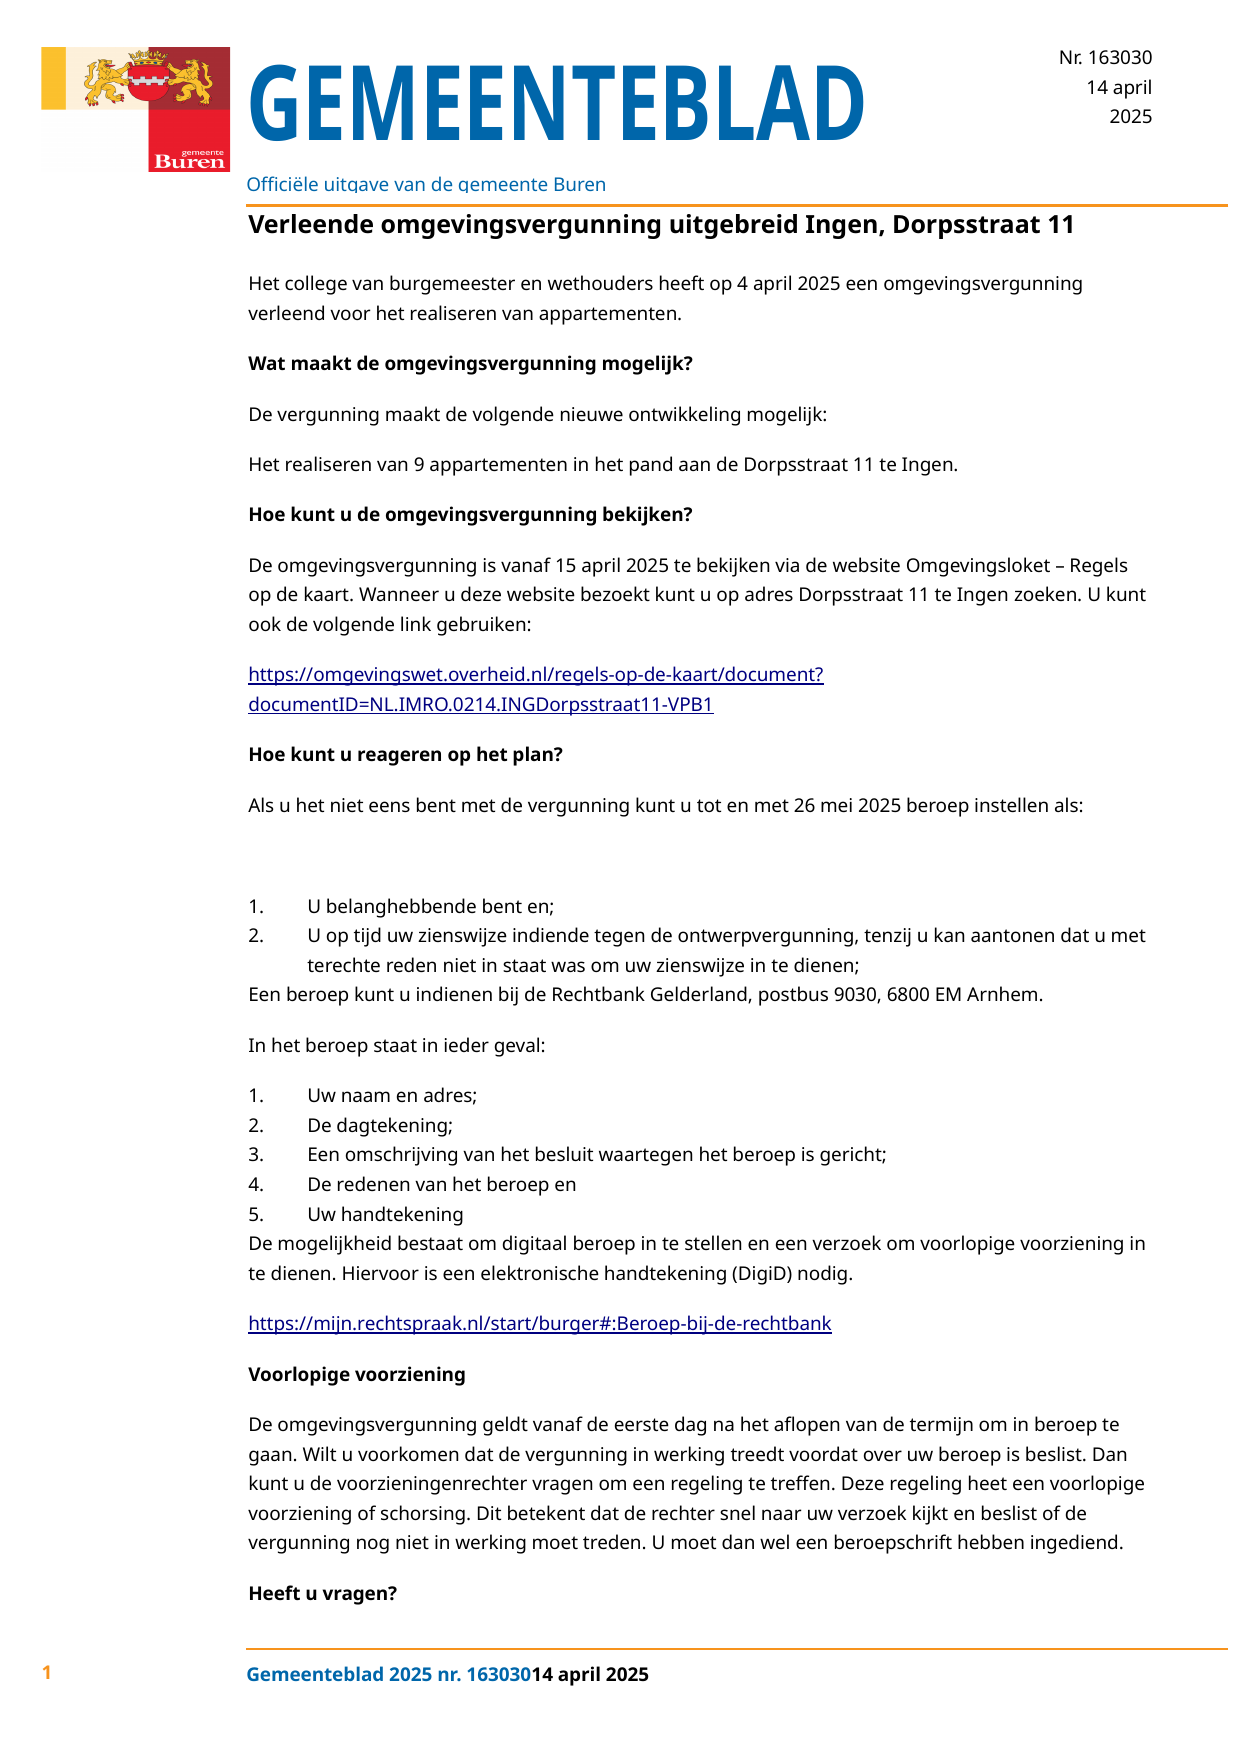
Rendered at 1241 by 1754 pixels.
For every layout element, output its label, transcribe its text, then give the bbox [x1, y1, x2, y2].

text De omgevingsvergunning is vanaf 15 april 2025 te bekijken via de website Omgevingsloket – Regels op de kaart. Wanneer u deze website bezoekt kunt u op adres Dorpsstraat 11 te Ingen zoeken. U kunt ook de volgende link gebruiken: [248, 552, 1152, 637]
text Het realiseren van 9 appartementen in het pand aan de Dorpsstraat 11 te Ingen. [248, 451, 1152, 477]
text Voorlopige voorziening [248, 1361, 1152, 1386]
text Hoe kunt u de omgevingsvergunning bekijken? [248, 502, 1152, 527]
text De mogelijkheid bestaat om digitaal beroep in te stellen en een verzoek om voorlopige voorziening in te dienen. Hiervoor is een elektronische handtekening (DigiD) nodig. [248, 1230, 1152, 1286]
picture [41, 47, 231, 172]
text https://omgevingswet.overheid.nl/regels-op-de-kaart/document?documentID=NL.IMRO.0214.INGDorpsstraat11-VPB1 [248, 662, 1152, 717]
text Verleende omgevingsvergunning uitgebreid Ingen, Dorpsstraat 11 [248, 207, 1152, 241]
list Uw handtekening [248, 1201, 1152, 1226]
text Als u het niet eens bent met de vergunning kunt u tot en met 26 mei 2025 beroep instellen als: [248, 792, 1152, 818]
text Heeft u vragen? [248, 1580, 1152, 1606]
text Hoe kunt u reageren op het plan? [248, 742, 1152, 767]
list Uw naam en adres; [248, 1082, 1152, 1108]
list Een omschrijving van het besluit waartegen het beroep is gericht; [248, 1142, 1152, 1167]
text De vergunning maakt de volgende nieuwe ontwikkeling mogelijk: [248, 401, 1152, 426]
text Het college van burgemeester en wethouders heeft op 4 april 2025 een omgevingsvergunning verleend voor het realiseren van appartementen. [248, 270, 1152, 326]
text Een beroep kunt u indienen bij de Rechtbank Gelderland, postbus 9030, 6800 EM Arnhem. [248, 982, 1152, 1007]
list U belanghebbende bent en; [248, 893, 1152, 918]
text De omgevingsvergunning geldt vanaf de eerste dag na het aflopen van de termijn om in beroep te gaan. Wilt u voorkomen dat de vergunning in werking treedt voordat over uw beroep is beslist. Dan kunt u de voorzieningenrechter vragen om een regeling te treffen. Deze regeling heet een voorlopige voorziening of schorsing. Dit betekent dat de rechter snel naar uw verzoek kijkt en beslist of de vergunning nog niet in werking moet treden. U moet dan wel een beroepschrift hebben ingediend. [248, 1411, 1152, 1555]
text Wat maakt de omgevingsvergunning mogelijk? [248, 350, 1152, 376]
text In het beroep staat in ieder geval: [248, 1032, 1152, 1058]
list U op tijd uw zienswijze indiende tegen de ontwerpvergunning, tenzij u kan aantonen dat u met terechte reden niet in staat was om uw zienswijze in te dienen; [248, 922, 1152, 978]
list De redenen van het beroep en [248, 1171, 1152, 1197]
list De dagtekening; [248, 1112, 1152, 1138]
text https://mijn.rechtspraak.nl/start/burger#:Beroep-bij-de-rechtbank [248, 1310, 1152, 1336]
